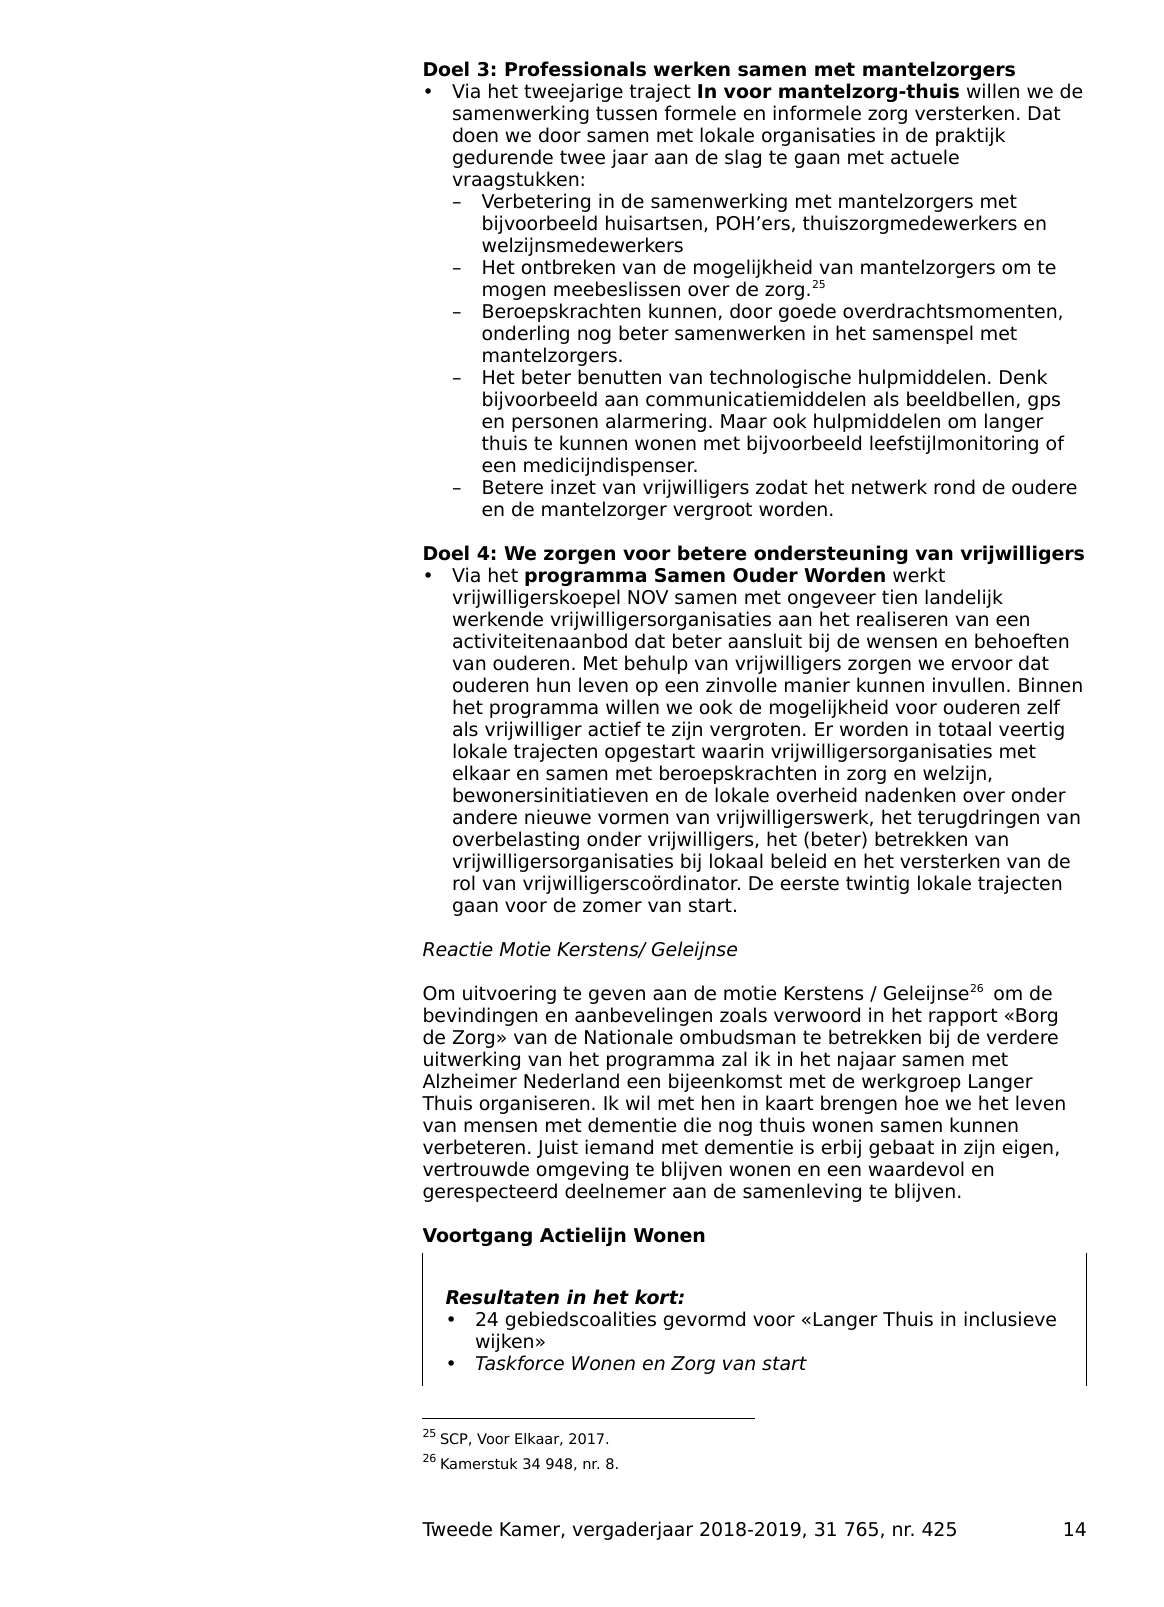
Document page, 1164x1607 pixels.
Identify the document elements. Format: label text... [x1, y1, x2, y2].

text – Het beter benutten van technologische hulpmiddelen. Denk bijvoorbeeld aan communicatiemiddelen als beeldbellen, gps en personen alarmering. Maar ook hulpmiddelen om langer thuis te kunnen wonen met bijvoorbeeld leefstijlmonitoring of een medicijndispenser. [452, 367, 1087, 477]
text – Beroepskrachten kunnen, door goede overdrachtsmomenten, onderling nog beter samenwerken in het samenspel met mantelzorgers. [452, 301, 1087, 367]
subtitle Doel 4: We zorgen voor betere ondersteuning van vrijwilligers [422, 543, 1087, 565]
text Om uitvoering te geven aan de motie Kerstens / Geleijnse om de bevindingen en aanbevelingen zoals verwoord in het rapport «Borg de Zorg» van de Nationale ombudsman te betrekken bij de verdere uitwerking van het programma zal ik in het najaar samen met Alzheimer Nederland een bijeenkomst met de werkgroep Langer Thuis organiseren. Ik wil met hen in kaart brengen hoe we het leven van mensen met dementie die nog thuis wonen samen kunnen verbeteren. Juist iemand met dementie is erbij gebaat in zijn eigen, vertrouwde omgeving te blijven wonen en een waardevol en gerespecteerd deelnemer aan de samenleving te blijven. [422, 983, 1087, 1203]
text SCP, Voor Elkaar, 2017. [422, 1427, 1087, 1449]
text – Betere inzet van vrijwilligers zodat het netwerk rond de oudere en de mantelzorger vergroot worden. [452, 477, 1087, 521]
subtitle Reactie Motie Kerstens/ Geleijnse [422, 939, 1087, 961]
text – Het ontbreken van de mogelijkheid van mantelzorgers om te mogen meebeslissen over de zorg. [452, 257, 1087, 301]
subtitle Voortgang Actielijn Wonen [422, 1225, 1087, 1247]
text • Via het tweejarige traject In voor mantelzorg-thuis willen we de samenwerking tussen formele en informele zorg versterken. Dat doen we door samen met lokale organisaties in de praktijk gedurende twee jaar aan de slag te gaan met actuele vraagstukken: [422, 81, 1087, 191]
text – Verbetering in de samenwerking met mantelzorgers met bijvoorbeeld huisartsen, POH’ers, thuiszorgmedewerkers en welzijnsmedewerkers [452, 191, 1087, 257]
subtitle Doel 3: Professionals werken samen met mantelzorgers [422, 59, 1087, 81]
table_header Resultaten in het kort: • 24 gebiedscoalities gevormd voor «Langer Thuis in inclusieve wijken» • Taskforce Wonen en Zorg van start [423, 1253, 1086, 1386]
text Kamerstuk 34 948, nr. 8. [422, 1452, 1087, 1474]
text • Via het programma Samen Ouder Worden werkt vrijwilligerskoepel NOV samen met ongeveer tien landelijk werkende vrijwilligersorganisaties aan het realiseren van een activiteitenaanbod dat beter aansluit bij de wensen en behoeften van ouderen. Met behulp van vrijwilligers zorgen we ervoor dat ouderen hun leven op een zinvolle manier kunnen invullen. Binnen het programma willen we ook de mogelijkheid voor ouderen zelf als vrijwilliger actief te zijn vergroten. Er worden in totaal veertig lokale trajecten opgestart waarin vrijwilligersorganisaties met elkaar en samen met beroepskrachten in zorg en welzijn, bewonersinitiatieven en de lokale overheid nadenken over onder andere nieuwe vormen van vrijwilligerswerk, het terugdringen van overbelasting onder vrijwilligers, het (beter) betrekken van vrijwilligersorganisaties bij lokaal beleid en het versterken van de rol van vrijwilligerscoördinator. De eerste twintig lokale trajecten gaan voor de zomer van start. [422, 565, 1087, 916]
